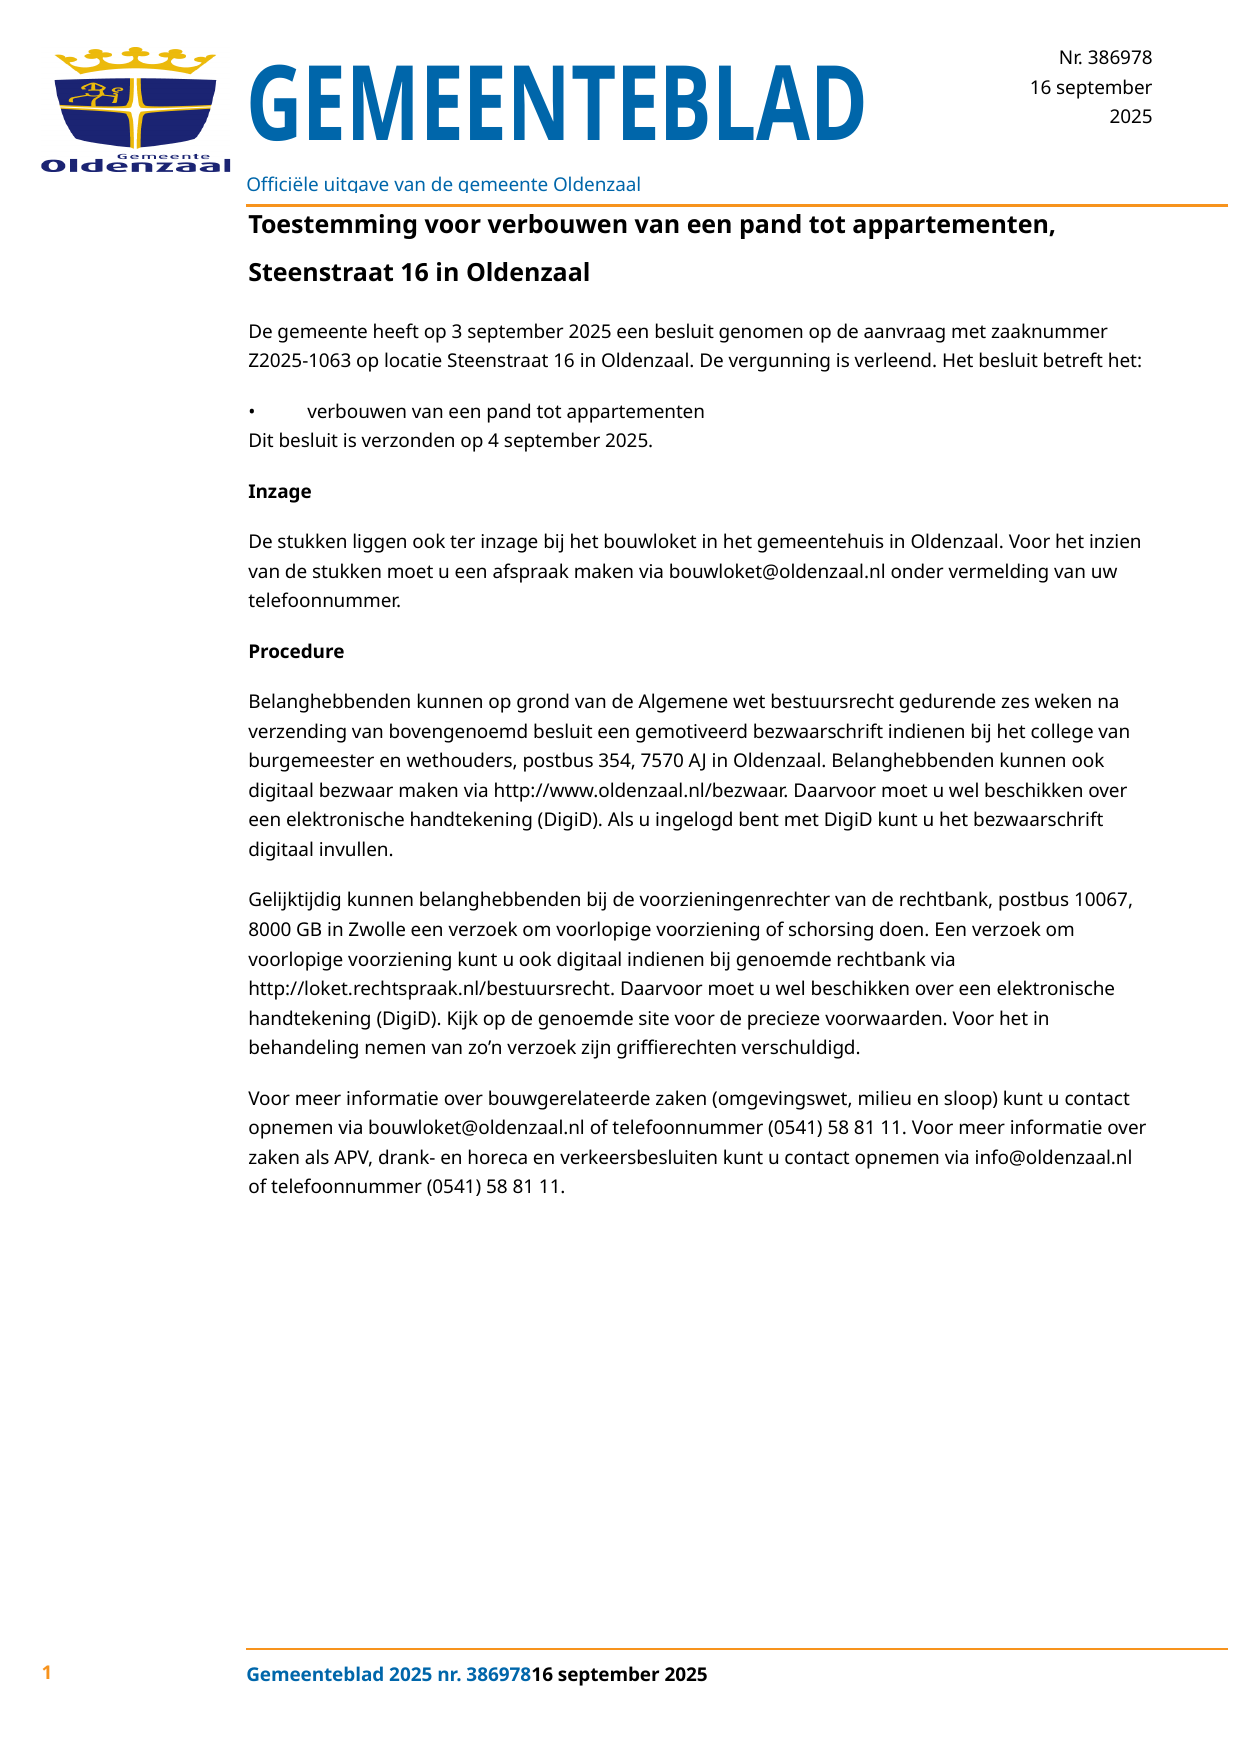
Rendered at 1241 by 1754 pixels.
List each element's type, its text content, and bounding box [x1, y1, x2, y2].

text Procedure [248, 638, 1152, 664]
text Belanghebbenden kunnen op grond van de Algemene wet bestuursrecht gedurende zes weken na verzending van bovengenoemd besluit een gemotiveerd bezwaarschrift indienen bij het college van burgemeester en wethouders, postbus 354, 7570 AJ in Oldenzaal. Belanghebbenden kunnen ook digitaal bezwaar maken via http://www.oldenzaal.nl/bezwaar. Daarvoor moet u wel beschikken over een elektronische handtekening (DigiD). Als u ingelogd bent met DigiD kunt u het bezwaarschrift digitaal invullen. [248, 688, 1152, 862]
text Voor meer informatie over bouwgerelateerde zaken (omgevingswet, milieu en sloop) kunt u contact opnemen via bouwloket@oldenzaal.nl of telefoonnummer (0541) 58 81 11. Voor meer informatie over zaken als APV, drank- en horeca en verkeersbesluiten kunt u contact opnemen via info@oldenzaal.nl of telefoonnummer (0541) 58 81 11. [248, 1085, 1152, 1199]
text Gelijktijdig kunnen belanghebbenden bij de voorzieningenrechter van de rechtbank, postbus 10067, 8000 GB in Zwolle een verzoek om voorlopige voorziening of schorsing doen. Een verzoek om voorlopige voorziening kunt u ook digitaal indienen bij genoemde rechtbank via http://loket.rechtspraak.nl/bestuursrecht. Daarvoor moet u wel beschikken over een elektronische handtekening (DigiD). Kijk op de genoemde site voor de precieze voorwaarden. Voor het in behandeling nemen van zo’n verzoek zijn griffierechten verschuldigd. [248, 887, 1152, 1060]
text De gemeente heeft op 3 september 2025 een besluit genomen op de aanvraag met zaaknummer Z2025-1063 op locatie Steenstraat 16 in Oldenzaal. De vergunning is verleend. Het besluit betreft het: [248, 318, 1152, 373]
text Toestemming voor verbouwen van een pand tot appartementen, Steenstraat 16 in Oldenzaal [248, 207, 1152, 288]
list verbouwen van een pand tot appartementen [248, 398, 1152, 424]
text Inzage [248, 478, 1152, 504]
picture [41, 47, 231, 172]
text De stukken liggen ook ter inzage bij het bouwloket in het gemeentehuis in Oldenzaal. Voor het inzien van de stukken moet u een afspraak maken via bouwloket@oldenzaal.nl onder vermelding van uw telefoonnummer. [248, 528, 1152, 613]
text Dit besluit is verzonden op 4 september 2025. [248, 427, 1152, 453]
